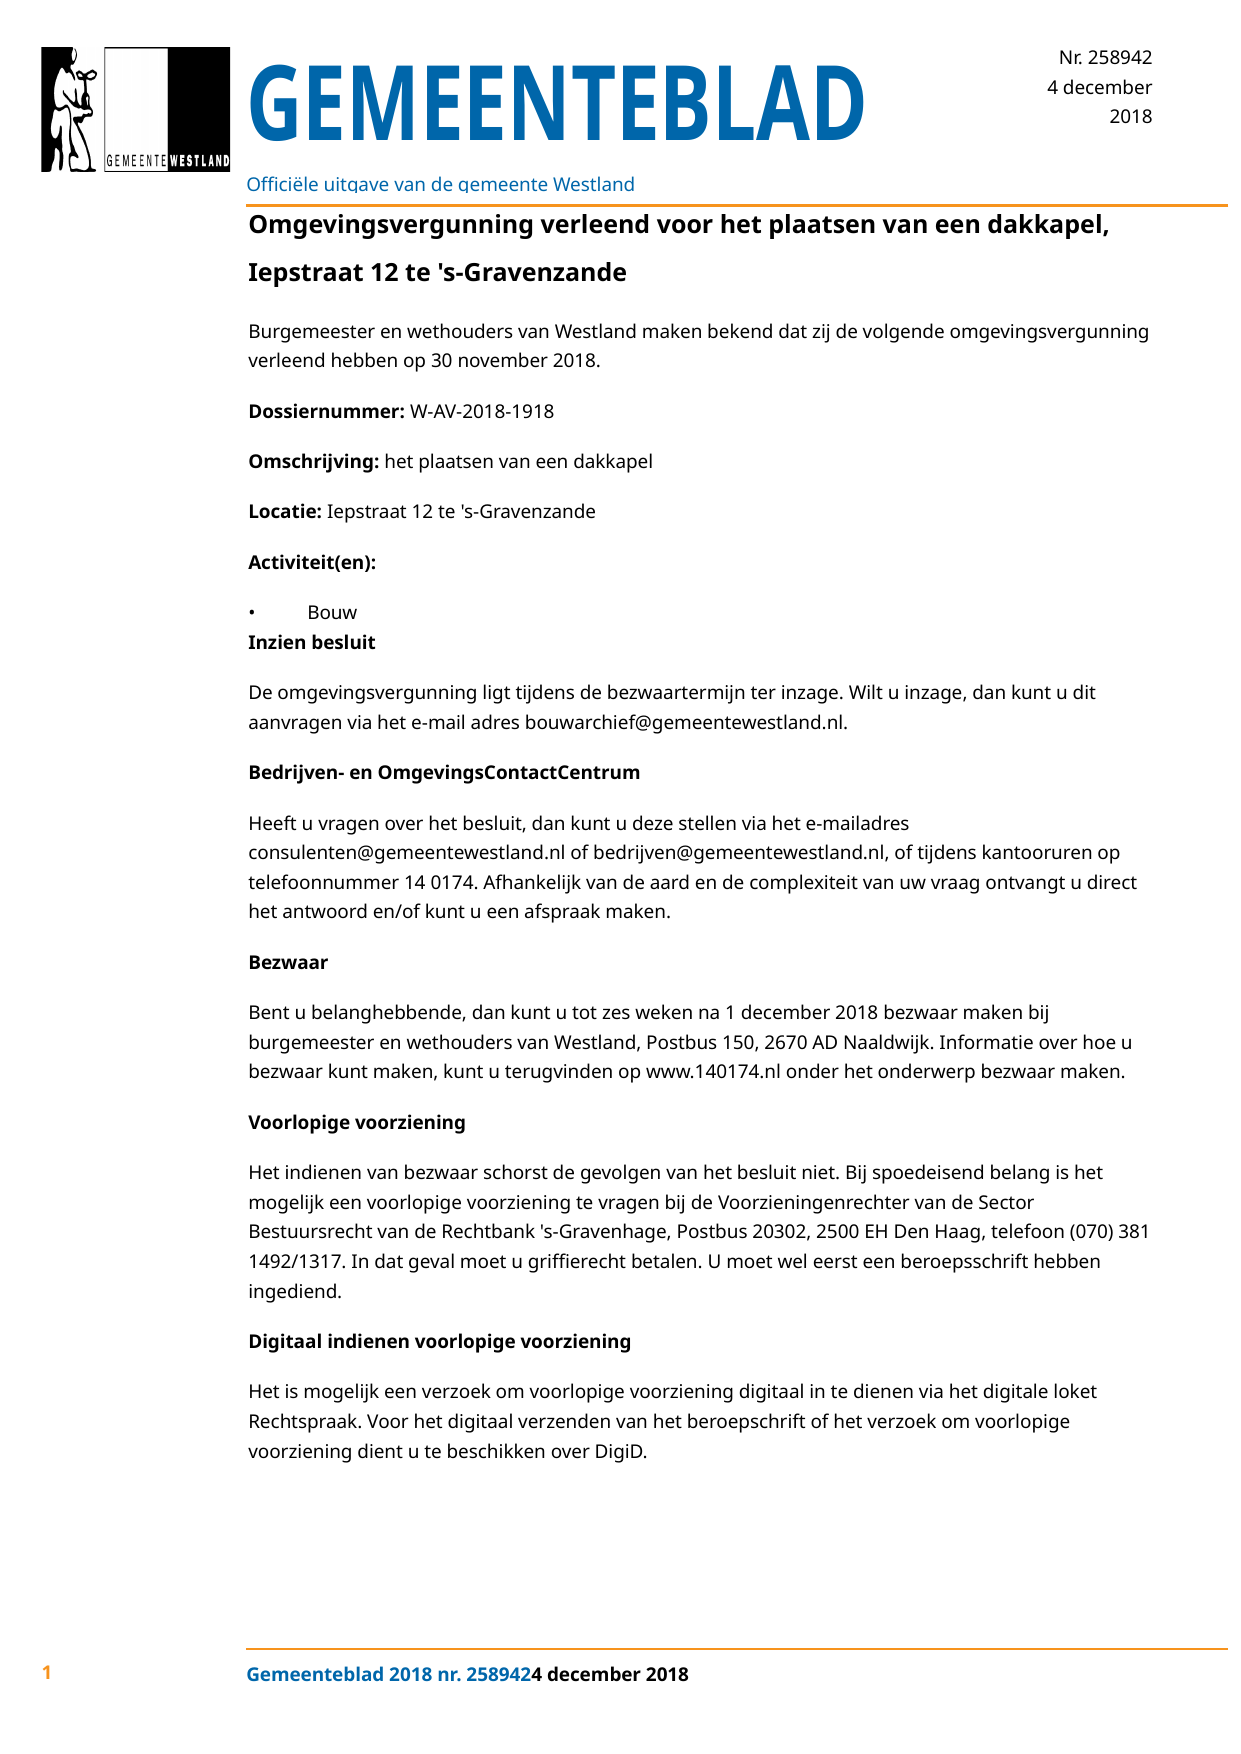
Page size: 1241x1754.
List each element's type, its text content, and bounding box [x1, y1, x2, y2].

text Voorlopige voorziening [248, 1109, 1152, 1135]
list Bouw [248, 599, 1152, 625]
text Burgemeester en wethouders van Westland maken bekend dat zij de volgende omgevingsvergunning verleend hebben op 30 november 2018. [248, 318, 1152, 373]
text Inzien besluit [248, 629, 1152, 655]
text Locatie: Iepstraat 12 te 's-Gravenzande [248, 499, 1152, 524]
text Omgevingsvergunning verleend voor het plaatsen van een dakkapel, Iepstraat 12 te 's-Gravenzande [248, 207, 1152, 288]
text Activiteit(en): [248, 549, 1152, 575]
text Bedrijven- en OmgevingsContactCentrum [248, 759, 1152, 785]
text Digitaal indienen voorlopige voorziening [248, 1328, 1152, 1354]
text Dossiernummer: W-AV-2018-1918 [248, 398, 1152, 424]
text Bezwaar [248, 949, 1152, 975]
picture [41, 47, 231, 172]
text Het is mogelijk een verzoek om voorlopige voorziening digitaal in te dienen via het digitale loket Rechtspraak. Voor het digitaal verzenden van het beroepschrift of het verzoek om voorlopige voorziening dient u te beschikken over DigiD. [248, 1379, 1152, 1464]
text De omgevingsvergunning ligt tijdens de bezwaartermijn ter inzage. Wilt u inzage, dan kunt u dit aanvragen via het e-mail adres bouwarchief@gemeentewestland.nl. [248, 679, 1152, 735]
text Heeft u vragen over het besluit, dan kunt u deze stellen via het e-mailadres consulenten@gemeentewestland.nl of bedrijven@gemeentewestland.nl, of tijdens kantooruren op telefoonnummer 14 0174. Afhankelijk van de aard en de complexiteit van uw vraag ontvangt u direct het antwoord en/of kunt u een afspraak maken. [248, 810, 1152, 924]
text Omschrijving: het plaatsen van een dakkapel [248, 448, 1152, 474]
text Bent u belanghebbende, dan kunt u tot zes weken na 1 december 2018 bezwaar maken bij burgemeester en wethouders van Westland, Postbus 150, 2670 AD Naaldwijk. Informatie over hoe u bezwaar kunt maken, kunt u terugvinden op www.140174.nl onder het onderwerp bezwaar maken. [248, 999, 1152, 1084]
text Het indienen van bezwaar schorst de gevolgen van het besluit niet. Bij spoedeisend belang is het mogelijk een voorlopige voorziening te vragen bij de Voorzieningenrechter van de Sector Bestuursrecht van de Rechtbank 's-Gravenhage, Postbus 20302, 2500 EH Den Haag, telefoon (070) 381 1492/1317. In dat geval moet u griffierecht betalen. U moet wel eerst een beroepsschrift hebben ingediend. [248, 1159, 1152, 1304]
